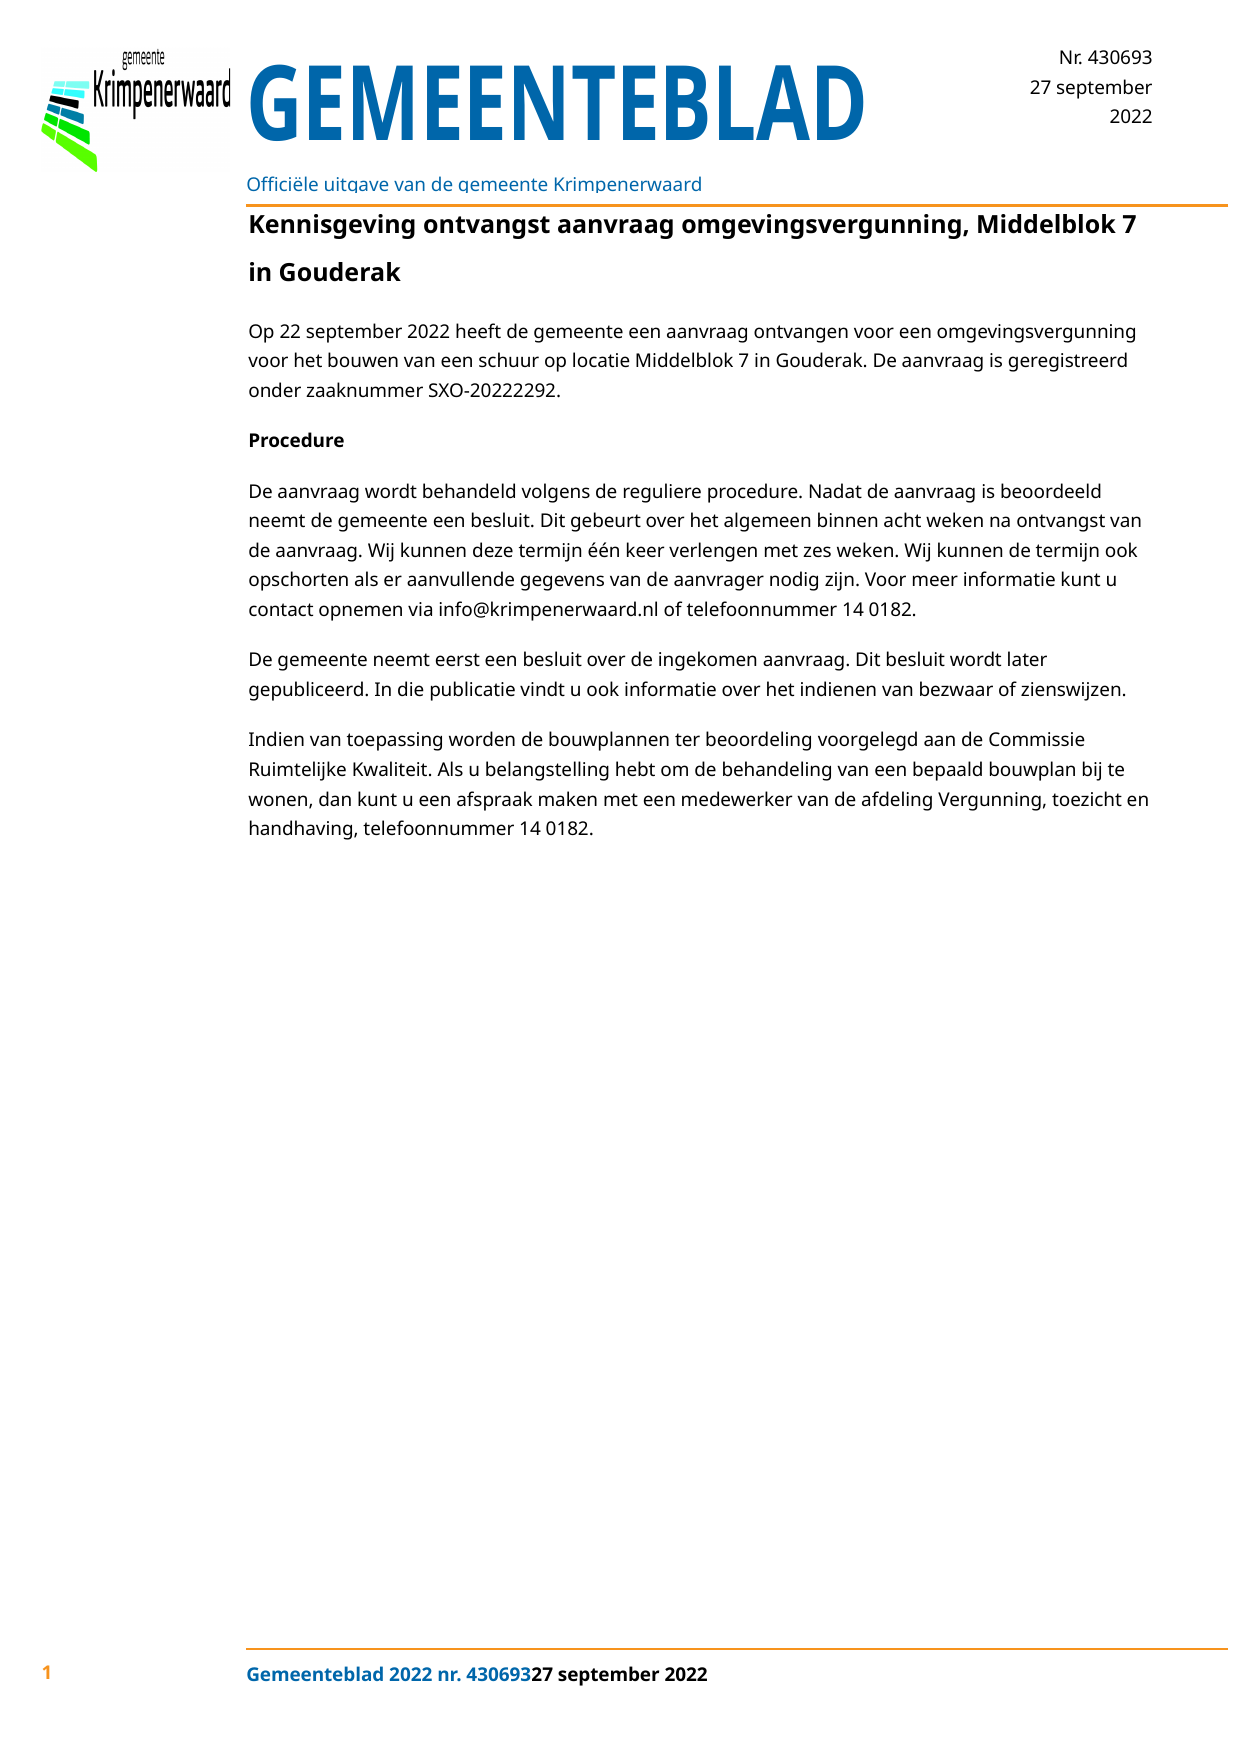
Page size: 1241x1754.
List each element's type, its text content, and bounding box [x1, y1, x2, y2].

picture [41, 47, 231, 172]
text Indien van toepassing worden de bouwplannen ter beoordeling voorgelegd aan de Commissie Ruimtelijke Kwaliteit. Als u belangstelling hebt om de behandeling van een bepaald bouwplan bij te wonen, dan kunt u een afspraak maken met een medewerker van de afdeling Vergunning, toezicht en handhaving, telefoonnummer 14 0182. [248, 727, 1152, 841]
text Kennisgeving ontvangst aanvraag omgevingsvergunning, Middelblok 7 in Gouderak [248, 207, 1152, 288]
text Op 22 september 2022 heeft de gemeente een aanvraag ontvangen voor een omgevingsvergunning voor het bouwen van een schuur op locatie Middelblok 7 in Gouderak. De aanvraag is geregistreerd onder zaaknummer SXO-20222292. [248, 318, 1152, 403]
text De gemeente neemt eerst een besluit over de ingekomen aanvraag. Dit besluit wordt later gepubliceerd. In die publicatie vindt u ook informatie over het indienen van bezwaar of zienswijzen. [248, 647, 1152, 702]
text De aanvraag wordt behandeld volgens de reguliere procedure. Nadat de aanvraag is beoordeeld neemt de gemeente een besluit. Dit gebeurt over het algemeen binnen acht weken na ontvangst van de aanvraag. Wij kunnen deze termijn één keer verlengen met zes weken. Wij kunnen de termijn ook opschorten als er aanvullende gegevens van de aanvrager nodig zijn. Voor meer informatie kunt u contact opnemen via info@krimpenerwaard.nl of telefoonnummer 14 0182. [248, 478, 1152, 622]
text Procedure [248, 427, 1152, 453]
